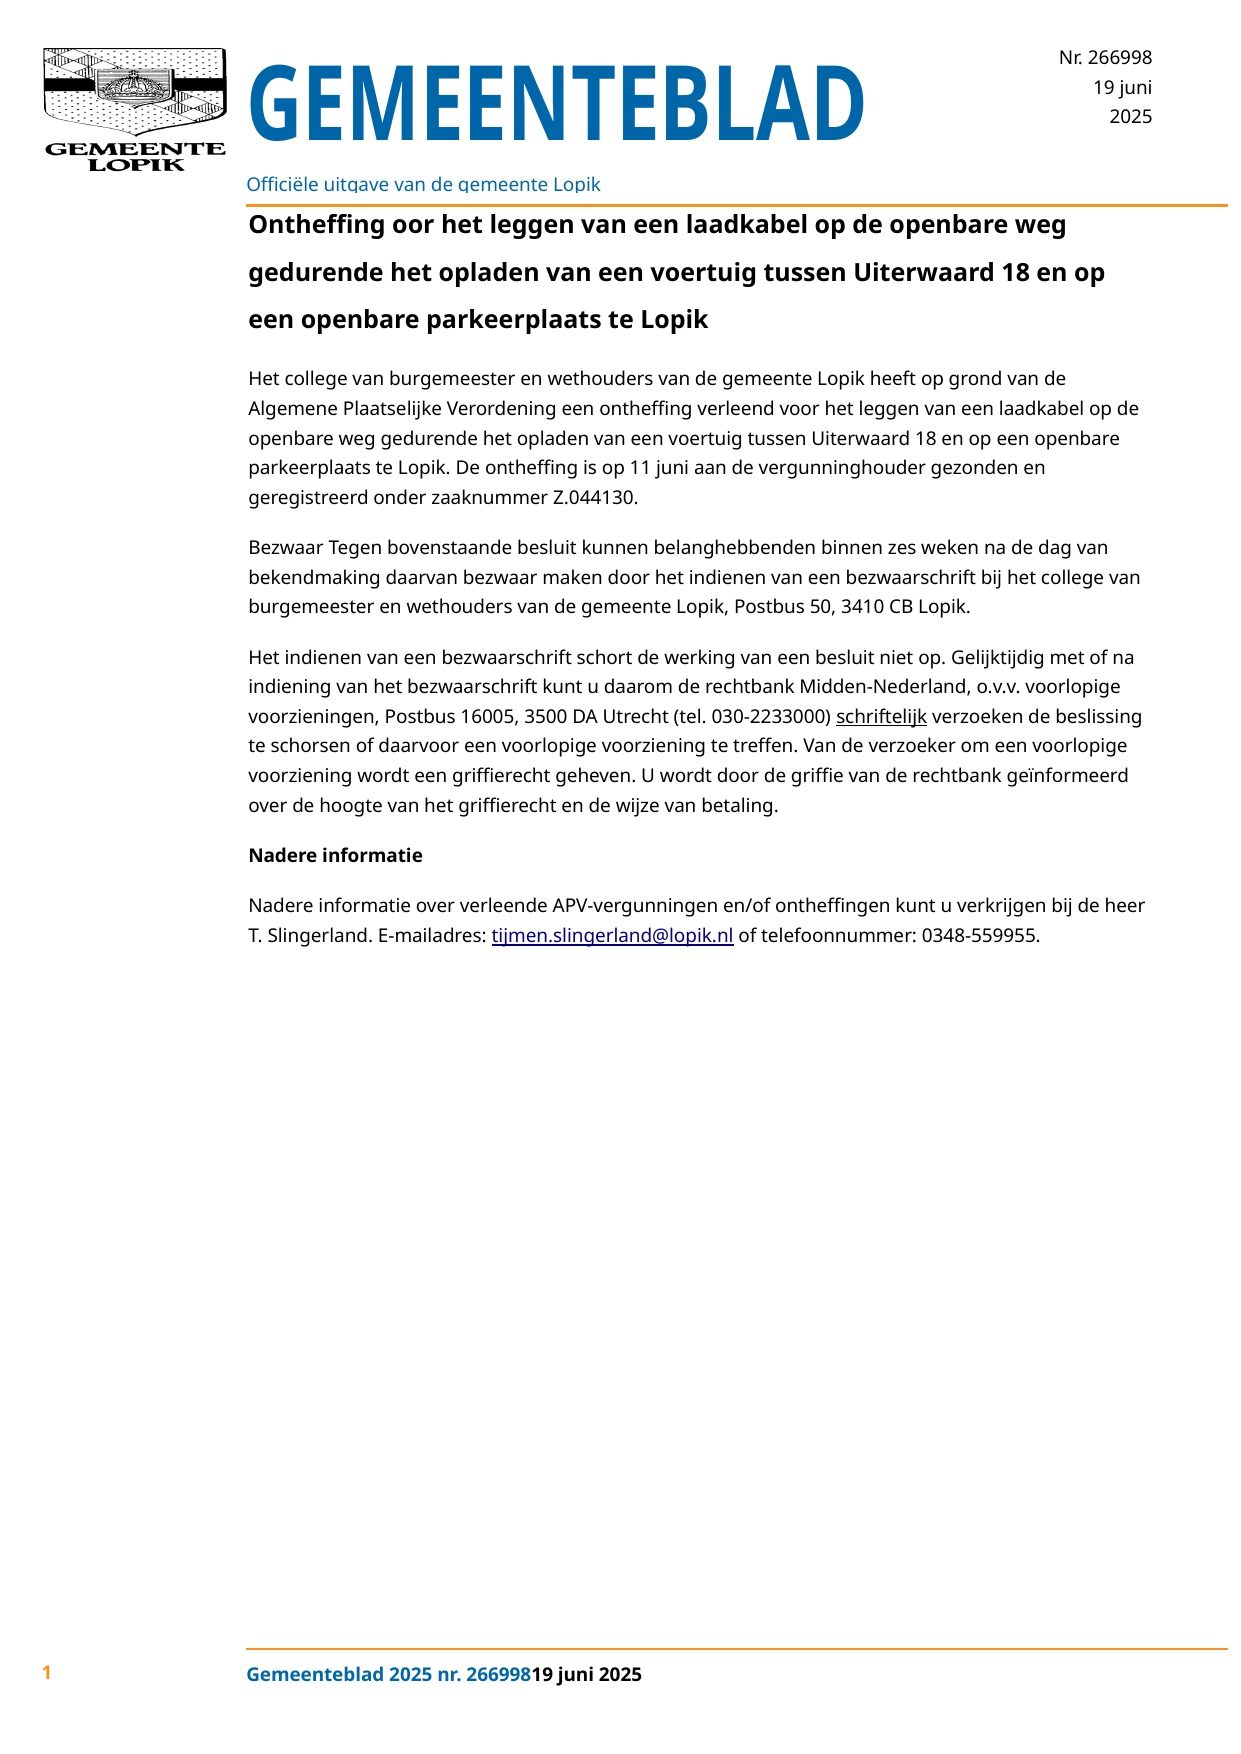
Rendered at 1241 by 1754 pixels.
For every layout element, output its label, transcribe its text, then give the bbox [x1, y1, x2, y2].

text Het indienen van een bezwaarschrift schort de werking van een besluit niet op. Gelijktijdig met of na indiening van het bezwaarschrift kunt u daarom de rechtbank Midden-Nederland, o.v.v. voorlopige voorzieningen, Postbus 16005, 3500 DA Utrecht (tel. 030-2233000) schriftelijk verzoeken de beslissing te schorsen of daarvoor een voorlopige voorziening te treffen. Van de verzoeker om een voorlopige voorziening wordt een griffierecht geheven. U wordt door de griffie van de rechtbank geïnformeerd over de hoogte van het griffierecht en de wijze van betaling. [248, 644, 1152, 817]
text Ontheffing oor het leggen van een laadkabel op de openbare weg gedurende het opladen van een voertuig tussen Uiterwaard 18 en op een openbare parkeerplaats te Lopik [248, 207, 1152, 336]
text Bezwaar Tegen bovenstaande besluit kunnen belanghebbenden binnen zes weken na de dag van bekendmaking daarvan bezwaar maken door het indienen van een bezwaarschrift bij het college van burgemeester en wethouders van de gemeente Lopik, Postbus 50, 3410 CB Lopik. [248, 534, 1152, 619]
picture [41, 47, 231, 172]
text Nadere informatie over verleende APV-vergunningen en/of ontheffingen kunt u verkrijgen bij de heer T. Slingerland. E-mailadres: tijmen.slingerland@lopik.nl of telefoonnummer: 0348-559955. [248, 893, 1152, 948]
text Nadere informatie [248, 842, 1152, 868]
text Het college van burgemeester en wethouders van de gemeente Lopik heeft op grond van de Algemene Plaatselijke Verordening een ontheffing verleend voor het leggen van een laadkabel op de openbare weg gedurende het opladen van een voertuig tussen Uiterwaard 18 en op een openbare parkeerplaats te Lopik. De ontheffing is op 11 juni aan de vergunninghouder gezonden en geregistreerd onder zaaknummer Z.044130. [248, 366, 1152, 509]
